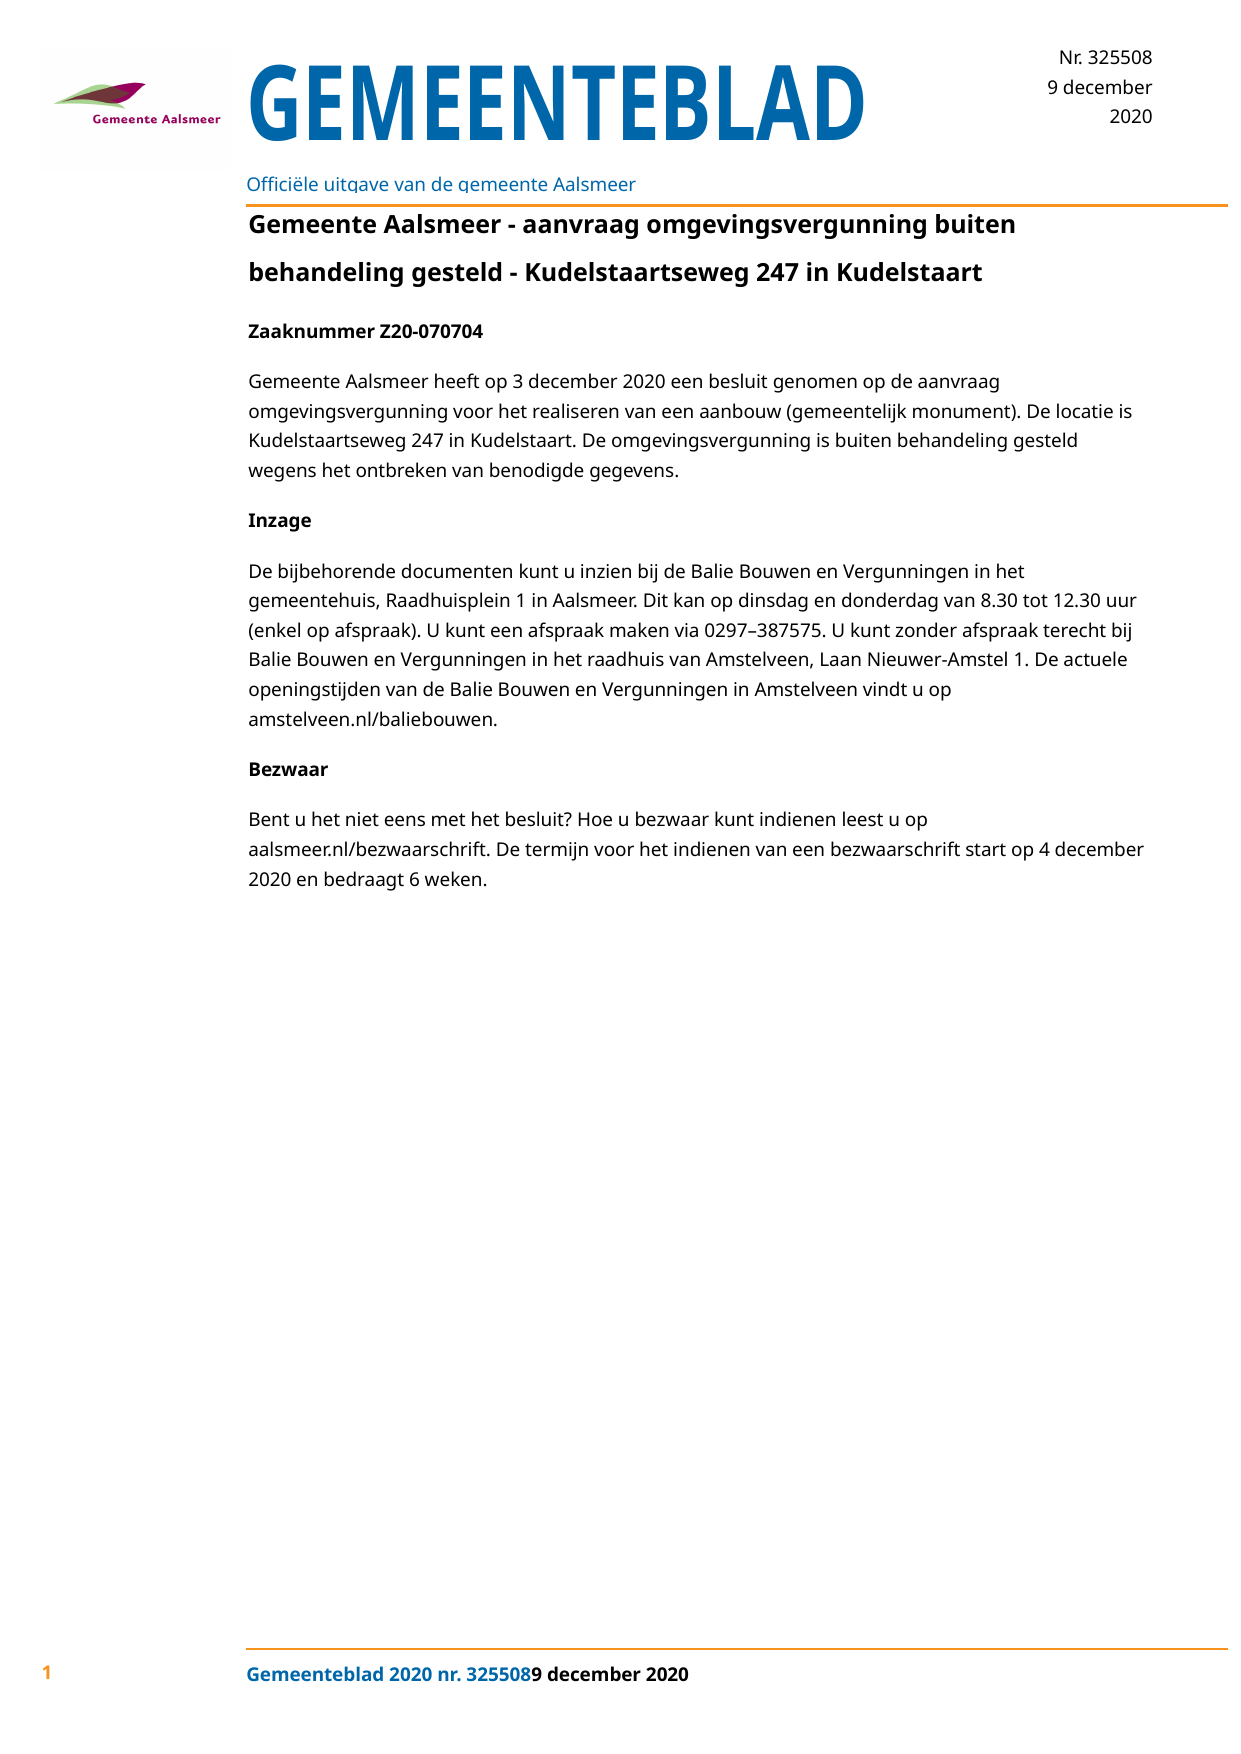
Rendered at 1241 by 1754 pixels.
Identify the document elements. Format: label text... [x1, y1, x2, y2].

picture [41, 47, 231, 172]
text Bent u het niet eens met het besluit? Hoe u bezwaar kunt indienen leest u op aalsmeer.nl/bezwaarschrift. De termijn voor het indienen van een bezwaarschrift start op 4 december 2020 en bedraagt 6 weken. [248, 807, 1152, 892]
text Gemeente Aalsmeer - aanvraag omgevingsvergunning buiten behandeling gesteld - Kudelstaartseweg 247 in Kudelstaart [248, 207, 1152, 288]
text Gemeente Aalsmeer heeft op 3 december 2020 een besluit genomen op de aanvraag omgevingsvergunning voor het realiseren van een aanbouw (gemeentelijk monument). De locatie is Kudelstaartseweg 247 in Kudelstaart. De omgevingsvergunning is buiten behandeling gesteld wegens het ontbreken van benodigde gegevens. [248, 368, 1152, 483]
text Inzage [248, 507, 1152, 533]
text Zaaknummer Z20-070704 [248, 318, 1152, 344]
text Bezwaar [248, 756, 1152, 782]
text De bijbehorende documenten kunt u inzien bij de Balie Bouwen en Vergunningen in het gemeentehuis, Raadhuisplein 1 in Aalsmeer. Dit kan op dinsdag en donderdag van 8.30 tot 12.30 uur (enkel op afspraak). U kunt een afspraak maken via 0297–387575. U kunt zonder afspraak terecht bij Balie Bouwen en Vergunningen in het raadhuis van Amstelveen, Laan Nieuwer-Amstel 1. De actuele openingstijden van de Balie Bouwen en Vergunningen in Amstelveen vindt u op amstelveen.nl/baliebouwen. [248, 558, 1152, 732]
